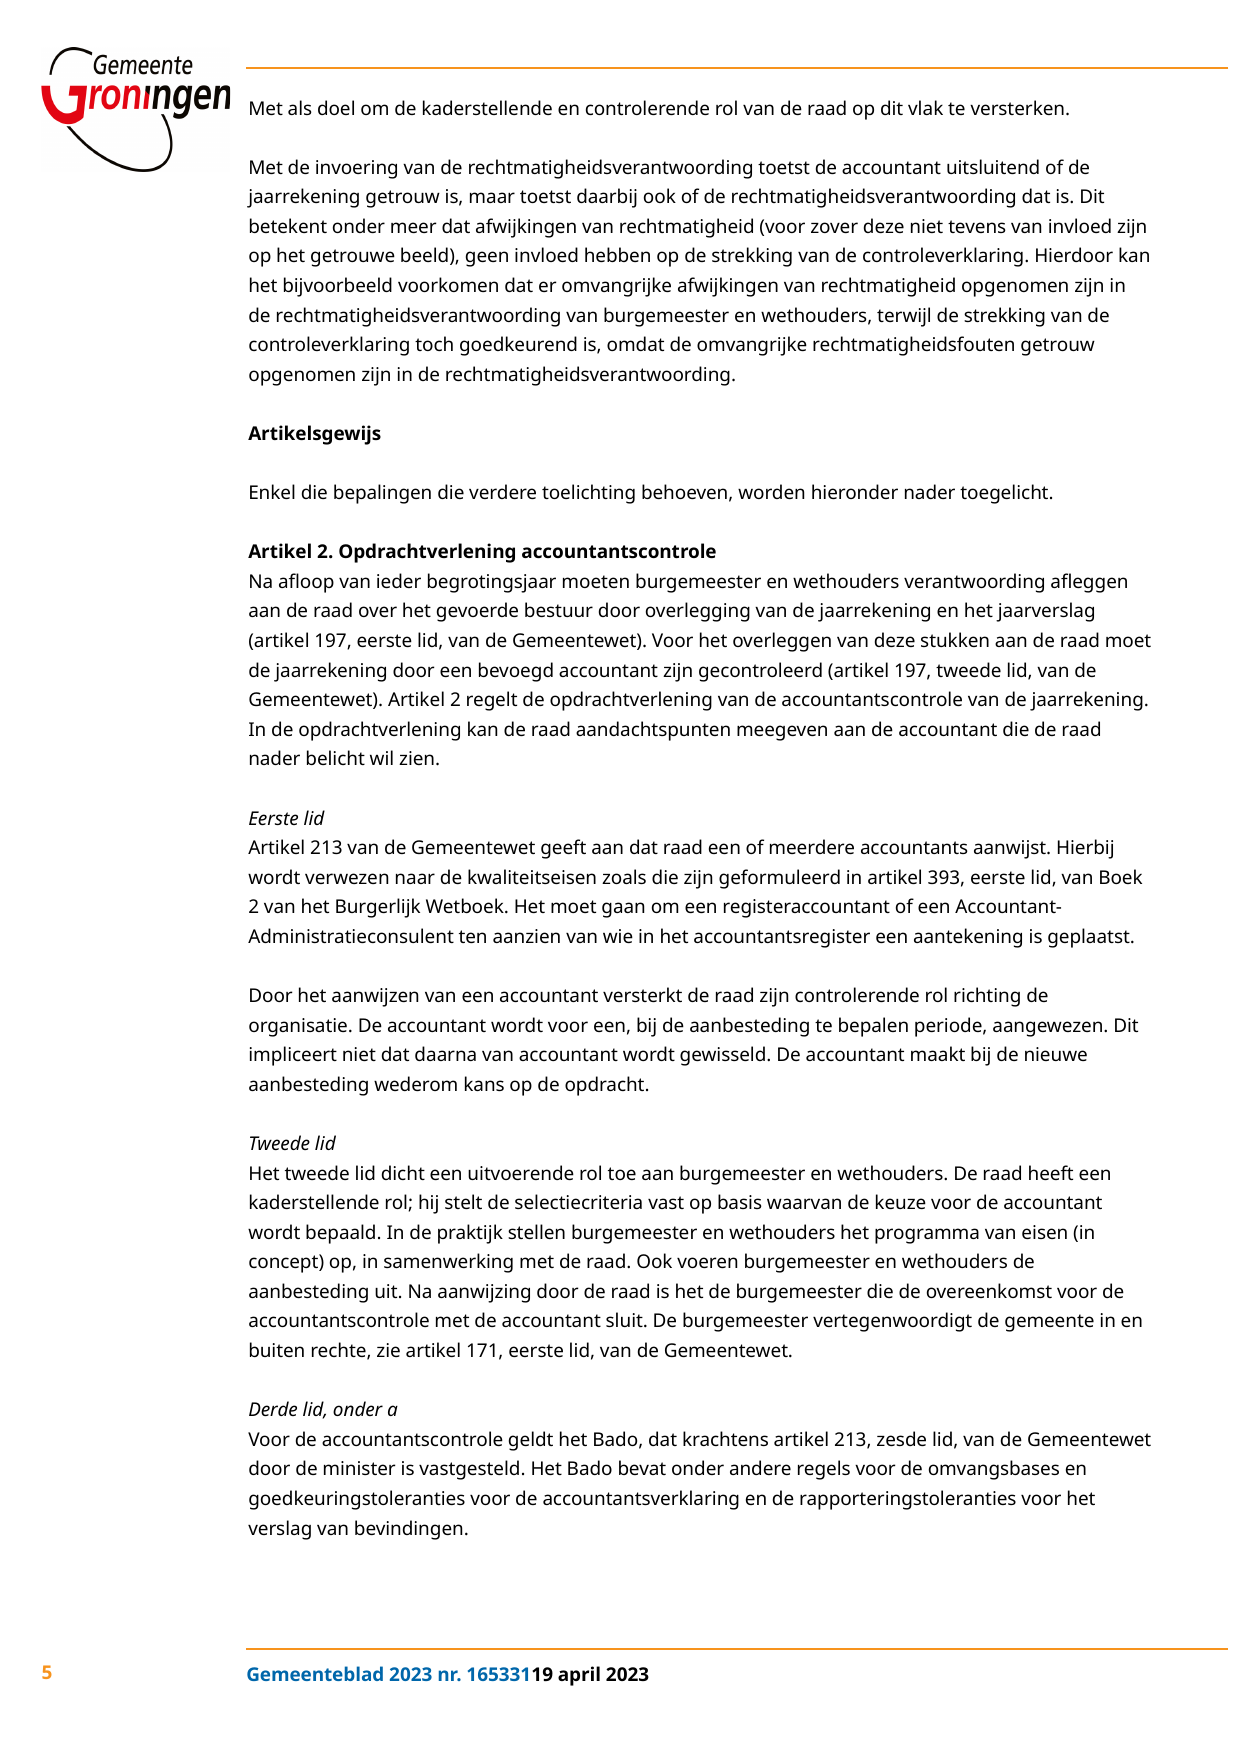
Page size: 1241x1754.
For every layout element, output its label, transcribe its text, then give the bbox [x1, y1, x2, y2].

text Eerste lid [248, 805, 1152, 831]
text In de opdrachtverlening kan de raad aandachtspunten meegeven aan de accountant die de raad nader belicht wil zien. [248, 716, 1152, 771]
text Artikel 213 van de Gemeentewet geeft aan dat raad een of meerdere accountants aanwijst. Hierbij wordt verwezen naar de kwaliteitseisen zoals die zijn geformuleerd in artikel 393, eerste lid, van Boek 2 van het Burgerlijk Wetboek. Het moet gaan om een registeraccountant of een Accountant-Administratieconsulent ten aanzien van wie in het accountantsregister een aantekening is geplaatst. [248, 834, 1152, 949]
text Na afloop van ieder begrotingsjaar moeten burgemeester en wethouders verantwoording afleggen aan de raad over het gevoerde bestuur door overlegging van de jaarrekening en het jaarverslag (artikel 197, eerste lid, van de Gemeentewet). Voor het overleggen van deze stukken aan de raad moet de jaarrekening door een bevoegd accountant zijn gecontroleerd (artikel 197, tweede lid, van de Gemeentewet). Artikel 2 regelt de opdrachtverlening van de accountantscontrole van de jaarrekening. [248, 568, 1152, 712]
text Met de invoering van de rechtmatigheidsverantwoording toetst de accountant uitsluitend of de jaarrekening getrouw is, maar toetst daarbij ook of de rechtmatigheidsverantwoording dat is. Dit betekent onder meer dat afwijkingen van rechtmatigheid (voor zover deze niet tevens van invloed zijn op het getrouwe beeld), geen invloed hebben op de strekking van de controleverklaring. Hierdoor kan het bijvoorbeeld voorkomen dat er omvangrijke afwijkingen van rechtmatigheid opgenomen zijn in de rechtmatigheidsverantwoording van burgemeester en wethouders, terwijl de strekking van de controleverklaring toch goedkeurend is, omdat de omvangrijke rechtmatigheidsfouten getrouw opgenomen zijn in de rechtmatigheidsverantwoording. [248, 154, 1152, 387]
text Het tweede lid dicht een uitvoerende rol toe aan burgemeester en wethouders. De raad heeft een kaderstellende rol; hij stelt de selectiecriteria vast op basis waarvan de keuze voor de accountant wordt bepaald. In de praktijk stellen burgemeester en wethouders het programma van eisen (in concept) op, in samenwerking met de raad. Ook voeren burgemeester en wethouders de aanbesteding uit. Na aanwijzing door de raad is het de burgemeester die de overeenkomst voor de accountantscontrole met de accountant sluit. De burgemeester vertegenwoordigt de gemeente in en buiten rechte, zie artikel 171, eerste lid, van de Gemeentewet. [248, 1160, 1152, 1363]
text Derde lid, onder a [248, 1396, 1152, 1422]
text Met als doel om de kaderstellende en controlerende rol van de raad op dit vlak te versterken. [248, 95, 1152, 121]
text Voor de accountantscontrole geldt het Bado, dat krachtens artikel 213, zesde lid, van de Gemeentewet door de minister is vastgesteld. Het Bado bevat onder andere regels voor de omvangsbases en goedkeuringstoleranties voor de accountantsverklaring en de rapporteringstoleranties voor het verslag van bevindingen. [248, 1426, 1152, 1541]
text Door het aanwijzen van een accountant versterkt de raad zijn controlerende rol richting de organisatie. De accountant wordt voor een, bij de aanbesteding te bepalen periode, aangewezen. Dit impliceert niet dat daarna van accountant wordt gewisseld. De accountant maakt bij de nieuwe aanbesteding wederom kans op de opdracht. [248, 982, 1152, 1097]
text Enkel die bepalingen die verdere toelichting behoeven, worden hieronder nader toegelicht. [248, 479, 1152, 505]
text Artikelsgewijs [248, 420, 1152, 446]
text Artikel 2. Opdrachtverlening accountantscontrole [248, 538, 1152, 564]
picture [41, 47, 231, 172]
text Tweede lid [248, 1130, 1152, 1156]
